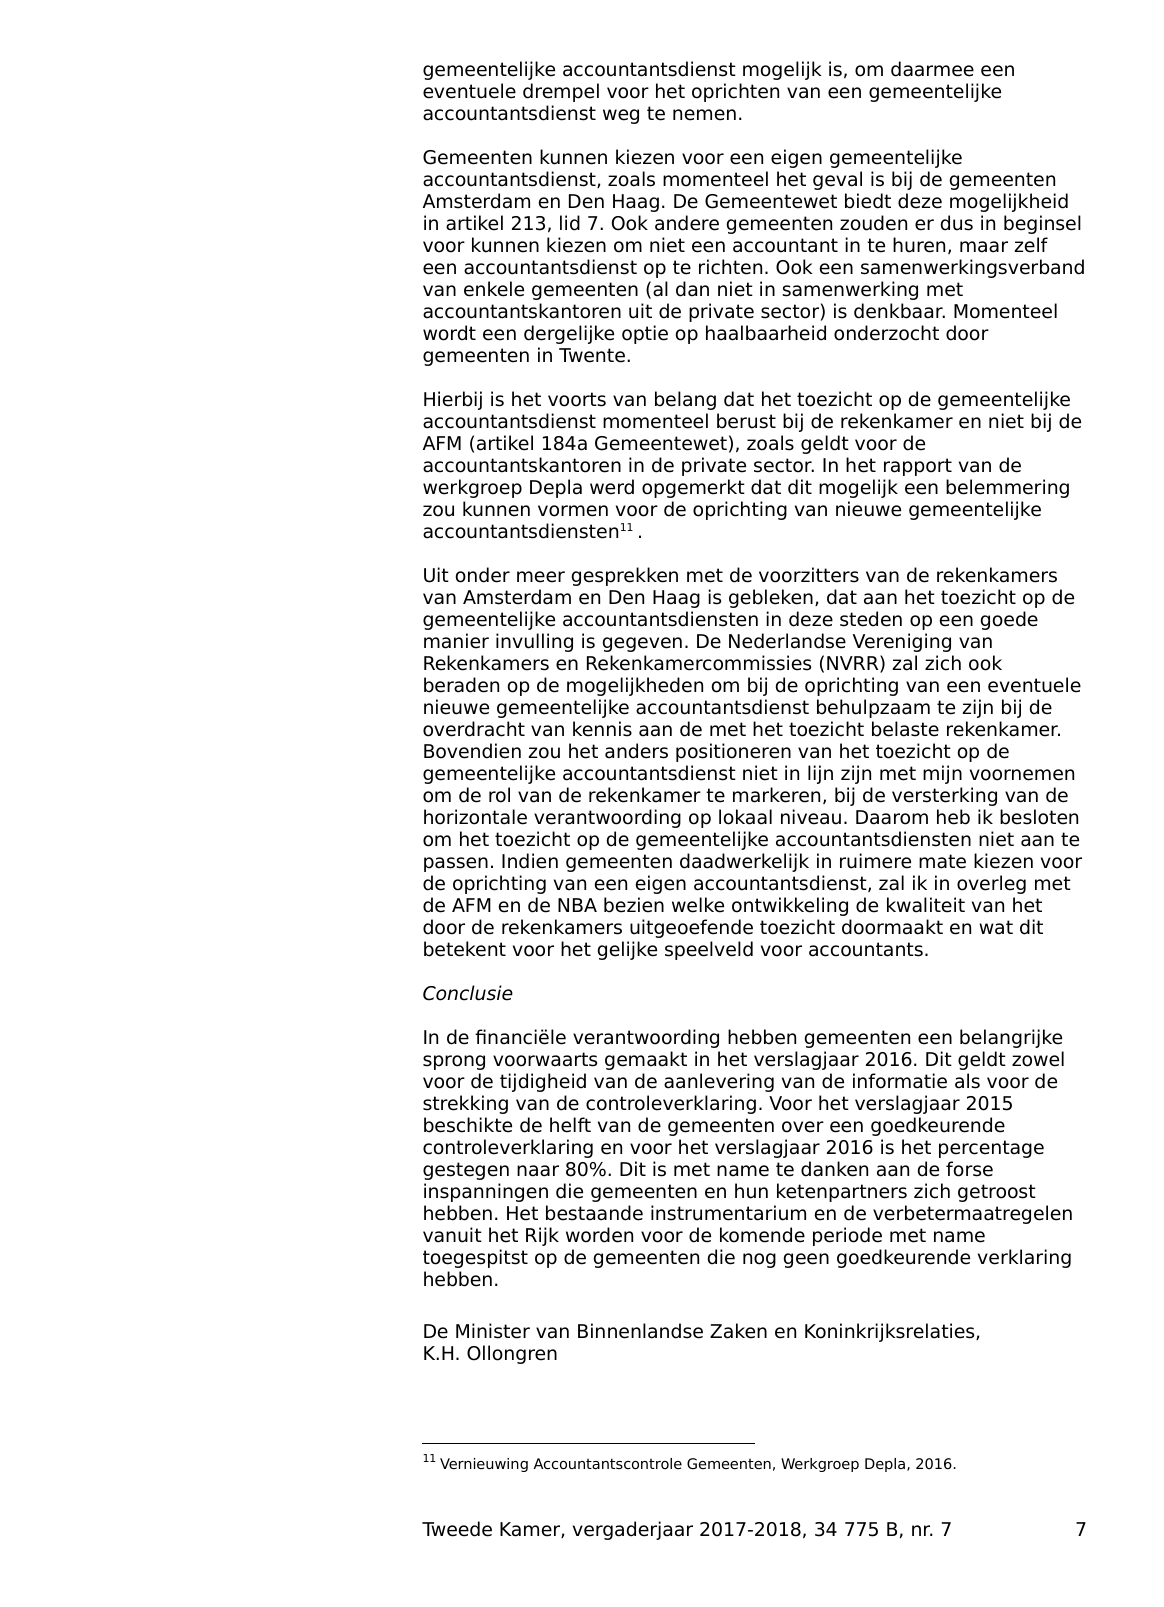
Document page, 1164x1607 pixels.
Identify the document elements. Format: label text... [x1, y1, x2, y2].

text Uit onder meer gesprekken met de voorzitters van de rekenkamers van Amsterdam en Den Haag is gebleken, dat aan het toezicht op de gemeentelijke accountantsdiensten in deze steden op een goede manier invulling is gegeven. De Nederlandse Vereniging van Rekenkamers en Rekenkamercommissies (NVRR) zal zich ook beraden op de mogelijkheden om bij de oprichting van een eventuele nieuwe gemeentelijke accountantsdienst behulpzaam te zijn bij de overdracht van kennis aan de met het toezicht belaste rekenkamer. Bovendien zou het anders positioneren van het toezicht op de gemeentelijke accountantsdienst niet in lijn zijn met mijn voornemen om de rol van de rekenkamer te markeren, bij de versterking van de horizontale verantwoording op lokaal niveau. Daarom heb ik besloten om het toezicht op de gemeentelijke accountantsdiensten niet aan te passen. Indien gemeenten daadwerkelijk in ruimere mate kiezen voor de oprichting van een eigen accountantsdienst, zal ik in overleg met de AFM en de NBA bezien welke ontwikkeling de kwaliteit van het door de rekenkamers uitgeoefende toezicht doormaakt en wat dit betekent voor het gelijke speelveld voor accountants. [422, 565, 1087, 961]
text De Minister van Binnenlandse Zaken en Koninkrijksrelaties, K.H. Ollongren [422, 1321, 1087, 1365]
text Vernieuwing Accountantscontrole Gemeenten, Werkgroep Depla, 2016. [422, 1452, 1087, 1474]
subtitle Conclusie [422, 983, 1087, 1005]
text Hierbij is het voorts van belang dat het toezicht op de gemeentelijke accountantsdienst momenteel berust bij de rekenkamer en niet bij de AFM (artikel 184a Gemeentewet), zoals geldt voor de accountantskantoren in de private sector. In het rapport van de werkgroep Depla werd opgemerkt dat dit mogelijk een belemmering zou kunnen vormen voor de oprichting van nieuwe gemeentelijke accountantsdiensten. [422, 389, 1087, 543]
text In de financiële verantwoording hebben gemeenten een belangrijke sprong voorwaarts gemaakt in het verslagjaar 2016. Dit geldt zowel voor de tijdigheid van de aanlevering van de informatie als voor de strekking van de controleverklaring. Voor het verslagjaar 2015 beschikte de helft van de gemeenten over een goedkeurende controleverklaring en voor het verslagjaar 2016 is het percentage gestegen naar 80%. Dit is met name te danken aan de forse inspanningen die gemeenten en hun ketenpartners zich getroost hebben. Het bestaande instrumentarium en de verbetermaatregelen vanuit het Rijk worden voor de komende periode met name toegespitst op de gemeenten die nog geen goedkeurende verklaring hebben. [422, 1027, 1087, 1291]
text gemeentelijke accountantsdienst mogelijk is, om daarmee een eventuele drempel voor het oprichten van een gemeentelijke accountantsdienst weg te nemen. [422, 59, 1087, 125]
text Gemeenten kunnen kiezen voor een eigen gemeentelijke accountantsdienst, zoals momenteel het geval is bij de gemeenten Amsterdam en Den Haag. De Gemeentewet biedt deze mogelijkheid in artikel 213, lid 7. Ook andere gemeenten zouden er dus in beginsel voor kunnen kiezen om niet een accountant in te huren, maar zelf een accountantsdienst op te richten. Ook een samenwerkingsverband van enkele gemeenten (al dan niet in samenwerking met accountantskantoren uit de private sector) is denkbaar. Momenteel wordt een dergelijke optie op haalbaarheid onderzocht door gemeenten in Twente. [422, 147, 1087, 367]
